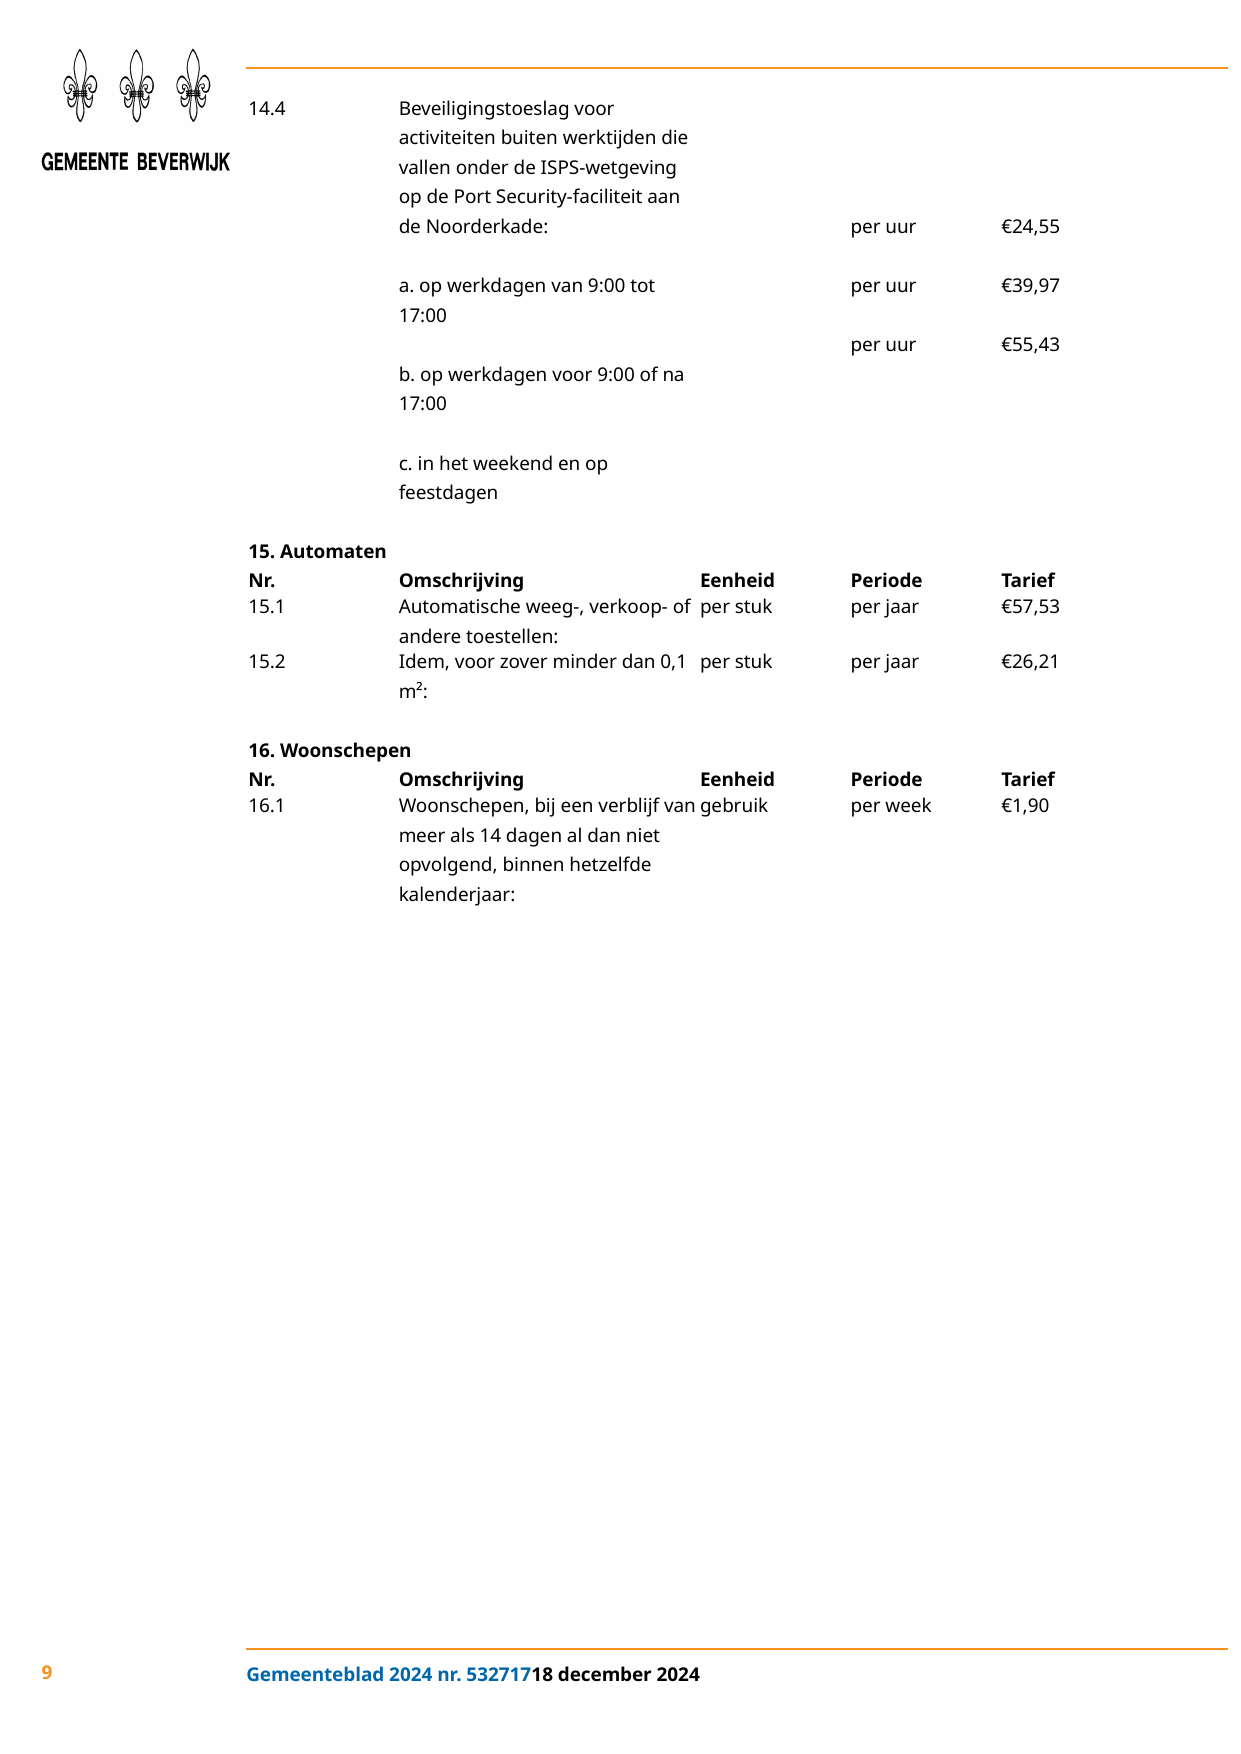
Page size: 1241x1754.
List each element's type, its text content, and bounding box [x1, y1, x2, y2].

text 15. Automaten [248, 538, 1152, 564]
table_cell €57,53 [1001, 593, 1152, 649]
table_cell Beveiligingstoeslag voor activiteiten buiten werktijden die vallen onder de ISPS-wetgeving op de Port Security-faciliteit aan de Noorderkade: a. op werkdagen van 9:00 tot 17:00 b. op werkdagen voor 9:00 of na 17:00 c. in het weekend en op feestdagen [399, 95, 700, 505]
table_header Nr. [248, 766, 398, 792]
table_cell Idem, voor zover minder dan 0,1 m²: [399, 649, 700, 704]
table_cell per week [850, 792, 1001, 907]
picture [41, 47, 231, 172]
table_header Periode [850, 568, 1001, 593]
table_header Tarief [1001, 568, 1152, 593]
table_cell per stuk [700, 649, 850, 704]
table_cell per uur per uur per uur [850, 95, 1001, 505]
table_cell per jaar [850, 649, 1001, 704]
table_cell 14.4 [248, 95, 398, 505]
table_header Omschrijving [399, 766, 700, 792]
table_header Periode [850, 766, 1001, 792]
table_header Eenheid [700, 568, 850, 593]
table_cell €24,55 €39,97 €55,43 [1001, 95, 1152, 505]
table_cell 15.2 [248, 649, 398, 704]
table_cell gebruik [700, 792, 850, 907]
table_cell Automatische weeg-, verkoop- of andere toestellen: [399, 593, 700, 649]
table_header Omschrijving [399, 568, 700, 593]
table_cell €26,21 [1001, 649, 1152, 704]
table_header Eenheid [700, 766, 850, 792]
table_cell 16.1 [248, 792, 398, 907]
table_header Nr. [248, 568, 398, 593]
table_cell €1,90 [1001, 792, 1152, 907]
table_cell [700, 95, 850, 505]
table_header Tarief [1001, 766, 1152, 792]
table_cell 15.1 [248, 593, 398, 649]
table_cell Woonschepen, bij een verblijf van meer als 14 dagen al dan niet opvolgend, binnen hetzelfde kalenderjaar: [399, 792, 700, 907]
table_cell per stuk [700, 593, 850, 649]
text 16. Woonschepen [248, 737, 1152, 762]
table_cell per jaar [850, 593, 1001, 649]
